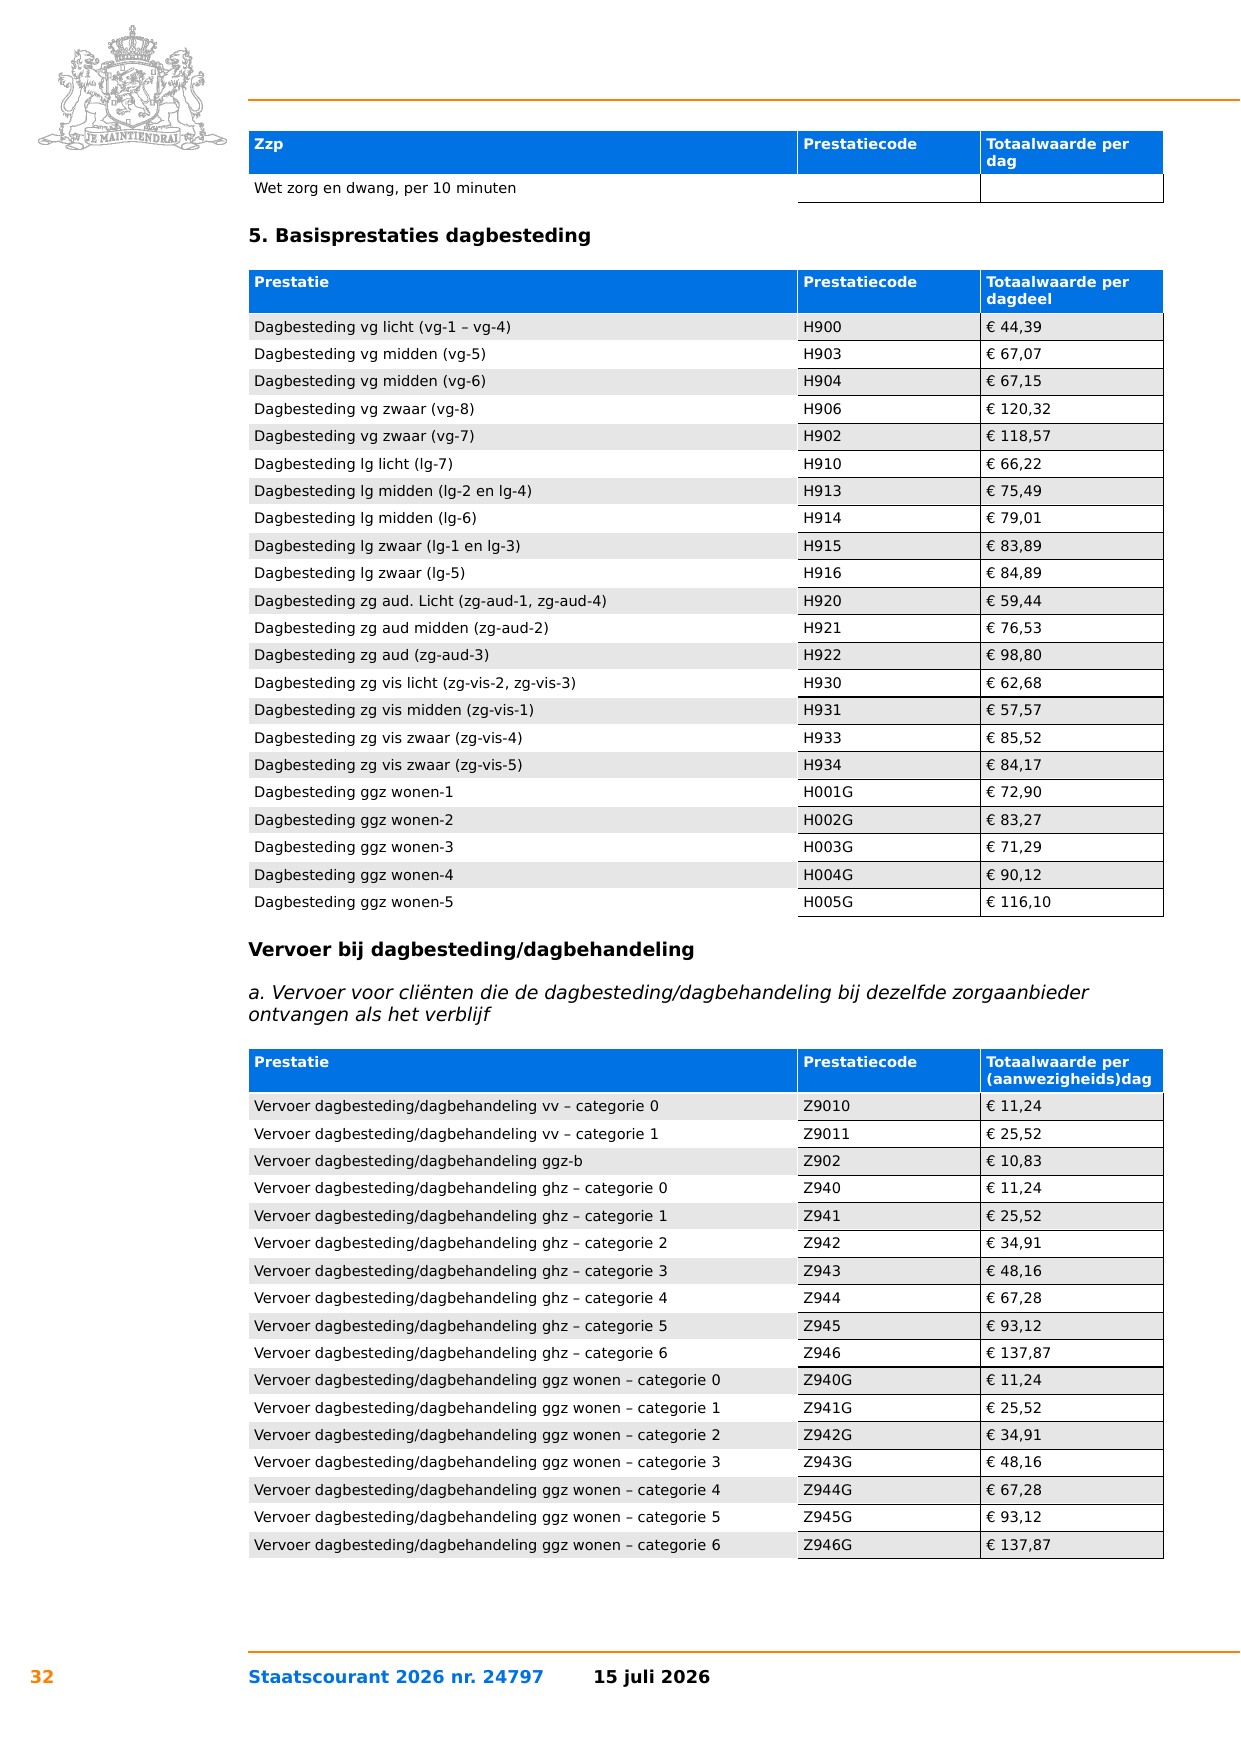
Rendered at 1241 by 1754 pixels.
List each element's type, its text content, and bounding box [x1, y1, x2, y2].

table_cell € 83,89 [981, 533, 1163, 559]
table_cell H913 [798, 478, 980, 504]
table_cell Dagbesteding lg midden (lg-2 en lg-4) [249, 478, 797, 504]
table_cell Z944 [798, 1285, 980, 1312]
table_cell Dagbesteding lg midden (lg-6) [249, 506, 797, 532]
table_cell H934 [798, 752, 980, 778]
table_cell Dagbesteding zg aud. Licht (zg-aud-1, zg-aud-4) [249, 588, 797, 614]
table_cell H001G [798, 780, 980, 806]
table_cell Z942G [798, 1422, 980, 1449]
table_cell Dagbesteding ggz wonen-2 [249, 807, 797, 833]
table_cell H915 [798, 533, 980, 559]
table_cell H922 [798, 643, 980, 669]
table_cell H921 [798, 615, 980, 642]
table_cell Vervoer dagbesteding/dagbehandeling ggz wonen – categorie 1 [249, 1395, 797, 1421]
table_cell € 67,28 [981, 1285, 1163, 1312]
table_cell Z9010 [798, 1094, 980, 1120]
table_cell Dagbesteding vg midden (vg-6) [249, 369, 797, 395]
table_cell € 25,52 [981, 1203, 1163, 1229]
table_cell € 59,44 [981, 588, 1163, 614]
table_cell Dagbesteding zg aud midden (zg-aud-2) [249, 615, 797, 642]
table_cell Z9011 [798, 1121, 980, 1147]
table_cell [798, 175, 980, 202]
table_header Prestatiecode [798, 270, 980, 313]
table_cell Vervoer dagbesteding/dagbehandeling ghz – categorie 1 [249, 1203, 797, 1229]
table_cell H930 [798, 670, 980, 696]
table_cell H002G [798, 807, 980, 833]
table_cell € 11,24 [981, 1094, 1163, 1120]
table_cell € 84,89 [981, 560, 1163, 587]
table_cell Dagbesteding zg aud (zg-aud-3) [249, 643, 797, 669]
table_cell Dagbesteding ggz wonen-5 [249, 889, 797, 916]
table_cell € 75,49 [981, 478, 1163, 504]
table_cell Vervoer dagbesteding/dagbehandeling ghz – categorie 0 [249, 1176, 797, 1202]
table_cell Vervoer dagbesteding/dagbehandeling vv – categorie 0 [249, 1094, 797, 1120]
table_cell Z946 [798, 1340, 980, 1366]
table_cell Vervoer dagbesteding/dagbehandeling ghz – categorie 3 [249, 1258, 797, 1284]
table_cell Dagbesteding lg licht (lg-7) [249, 451, 797, 477]
table_cell € 79,01 [981, 506, 1163, 532]
table_cell € 11,24 [981, 1176, 1163, 1202]
table_cell H900 [798, 314, 980, 340]
table_cell € 120,32 [981, 396, 1163, 422]
table_cell € 57,57 [981, 698, 1163, 724]
table_cell € 85,52 [981, 725, 1163, 751]
table_cell Dagbesteding zg vis licht (zg-vis-2, zg-vis-3) [249, 670, 797, 696]
table_cell Z942 [798, 1231, 980, 1257]
table_cell € 72,90 [981, 780, 1163, 806]
table_header Prestatie [249, 270, 797, 313]
table_header Totaalwaarde per (aanwezigheids)dag [981, 1049, 1163, 1092]
table_cell Dagbesteding vg zwaar (vg-8) [249, 396, 797, 422]
table_cell Z945 [798, 1313, 980, 1339]
table_cell H903 [798, 341, 980, 368]
table_cell H004G [798, 862, 980, 888]
table_cell H003G [798, 834, 980, 861]
table_header Prestatie [249, 1049, 797, 1092]
table_cell Vervoer dagbesteding/dagbehandeling ggz wonen – categorie 2 [249, 1422, 797, 1449]
table_cell Vervoer dagbesteding/dagbehandeling ghz – categorie 2 [249, 1231, 797, 1257]
table_cell H914 [798, 506, 980, 532]
table_cell € 48,16 [981, 1450, 1163, 1476]
table_cell Dagbesteding lg zwaar (lg-1 en lg-3) [249, 533, 797, 559]
table_cell € 67,28 [981, 1477, 1163, 1503]
table_cell Z941G [798, 1395, 980, 1421]
subtitle Vervoer bij dagbesteding/dagbehandeling [248, 938, 1163, 960]
table_cell Vervoer dagbesteding/dagbehandeling ggz-b [249, 1148, 797, 1175]
table_cell € 66,22 [981, 451, 1163, 477]
table_cell Dagbesteding zg vis zwaar (zg-vis-5) [249, 752, 797, 778]
table_cell Vervoer dagbesteding/dagbehandeling ggz wonen – categorie 6 [249, 1532, 797, 1558]
table_cell Vervoer dagbesteding/dagbehandeling ghz – categorie 6 [249, 1340, 797, 1366]
table_cell H933 [798, 725, 980, 751]
table_cell € 137,87 [981, 1532, 1163, 1558]
table_cell Vervoer dagbesteding/dagbehandeling vv – categorie 1 [249, 1121, 797, 1147]
table_cell € 118,57 [981, 424, 1163, 450]
table_cell € 10,83 [981, 1148, 1163, 1175]
table_cell € 76,53 [981, 615, 1163, 642]
table_cell € 93,12 [981, 1313, 1163, 1339]
table_cell € 83,27 [981, 807, 1163, 833]
table_cell Dagbesteding vg licht (vg-1 – vg-4) [249, 314, 797, 340]
table_cell H916 [798, 560, 980, 587]
table_cell € 34,91 [981, 1422, 1163, 1449]
table_cell Z943G [798, 1450, 980, 1476]
table_cell Dagbesteding zg vis zwaar (zg-vis-4) [249, 725, 797, 751]
table_cell € 90,12 [981, 862, 1163, 888]
table_cell H906 [798, 396, 980, 422]
table_cell € 67,07 [981, 341, 1163, 368]
table_cell Dagbesteding ggz wonen-4 [249, 862, 797, 888]
table_header Totaalwaarde per dag [981, 131, 1163, 174]
table_cell Dagbesteding vg midden (vg-5) [249, 341, 797, 368]
table_cell € 34,91 [981, 1231, 1163, 1257]
table_cell Z944G [798, 1477, 980, 1503]
table_cell Z945G [798, 1505, 980, 1531]
table_cell € 25,52 [981, 1121, 1163, 1147]
table_cell Dagbesteding vg zwaar (vg-7) [249, 424, 797, 450]
table_cell € 71,29 [981, 834, 1163, 861]
table_cell Dagbesteding ggz wonen-3 [249, 834, 797, 861]
table_cell € 67,15 [981, 369, 1163, 395]
table_cell € 84,17 [981, 752, 1163, 778]
table_cell Vervoer dagbesteding/dagbehandeling ggz wonen – categorie 5 [249, 1505, 797, 1531]
table_cell Dagbesteding ggz wonen-1 [249, 780, 797, 806]
table_cell Z902 [798, 1148, 980, 1175]
table_cell Vervoer dagbesteding/dagbehandeling ghz – categorie 4 [249, 1285, 797, 1312]
table_cell Z946G [798, 1532, 980, 1558]
table_cell H931 [798, 698, 980, 724]
table_cell € 62,68 [981, 670, 1163, 696]
table_cell € 98,80 [981, 643, 1163, 669]
table_header Prestatiecode [798, 1049, 980, 1092]
table_cell € 137,87 [981, 1340, 1163, 1366]
table_cell € 48,16 [981, 1258, 1163, 1284]
table_cell € 116,10 [981, 889, 1163, 916]
table_cell Z940G [798, 1368, 980, 1394]
table_cell H902 [798, 424, 980, 450]
table_cell Z943 [798, 1258, 980, 1284]
table_cell H910 [798, 451, 980, 477]
table_cell € 11,24 [981, 1368, 1163, 1394]
table_cell Z941 [798, 1203, 980, 1229]
table_cell [981, 175, 1163, 202]
table_cell Vervoer dagbesteding/dagbehandeling ggz wonen – categorie 3 [249, 1450, 797, 1476]
table_cell Vervoer dagbesteding/dagbehandeling ggz wonen – categorie 0 [249, 1368, 797, 1394]
table_header Prestatiecode [798, 131, 980, 174]
picture [38, 25, 227, 150]
table_cell Dagbesteding zg vis midden (zg-vis-1) [249, 698, 797, 724]
subtitle 5. Basisprestaties dagbesteding [248, 224, 1163, 247]
table_cell € 44,39 [981, 314, 1163, 340]
table_cell € 25,52 [981, 1395, 1163, 1421]
table_header Zzp [249, 131, 797, 174]
subtitle a. Vervoer voor cliënten die de dagbesteding/dagbehandeling bij dezelfde zorgaanbieder ontvangen als het verblijf [248, 982, 1163, 1026]
table_cell Wet zorg en dwang, per 10 minuten [249, 175, 797, 202]
table_cell H920 [798, 588, 980, 614]
table_header Totaalwaarde per dagdeel [981, 270, 1163, 313]
table_cell Vervoer dagbesteding/dagbehandeling ggz wonen – categorie 4 [249, 1477, 797, 1503]
table_cell Z940 [798, 1176, 980, 1202]
table_cell € 93,12 [981, 1505, 1163, 1531]
table_cell H904 [798, 369, 980, 395]
table_cell H005G [798, 889, 980, 916]
table_cell Vervoer dagbesteding/dagbehandeling ghz – categorie 5 [249, 1313, 797, 1339]
table_cell Dagbesteding lg zwaar (lg-5) [249, 560, 797, 587]
